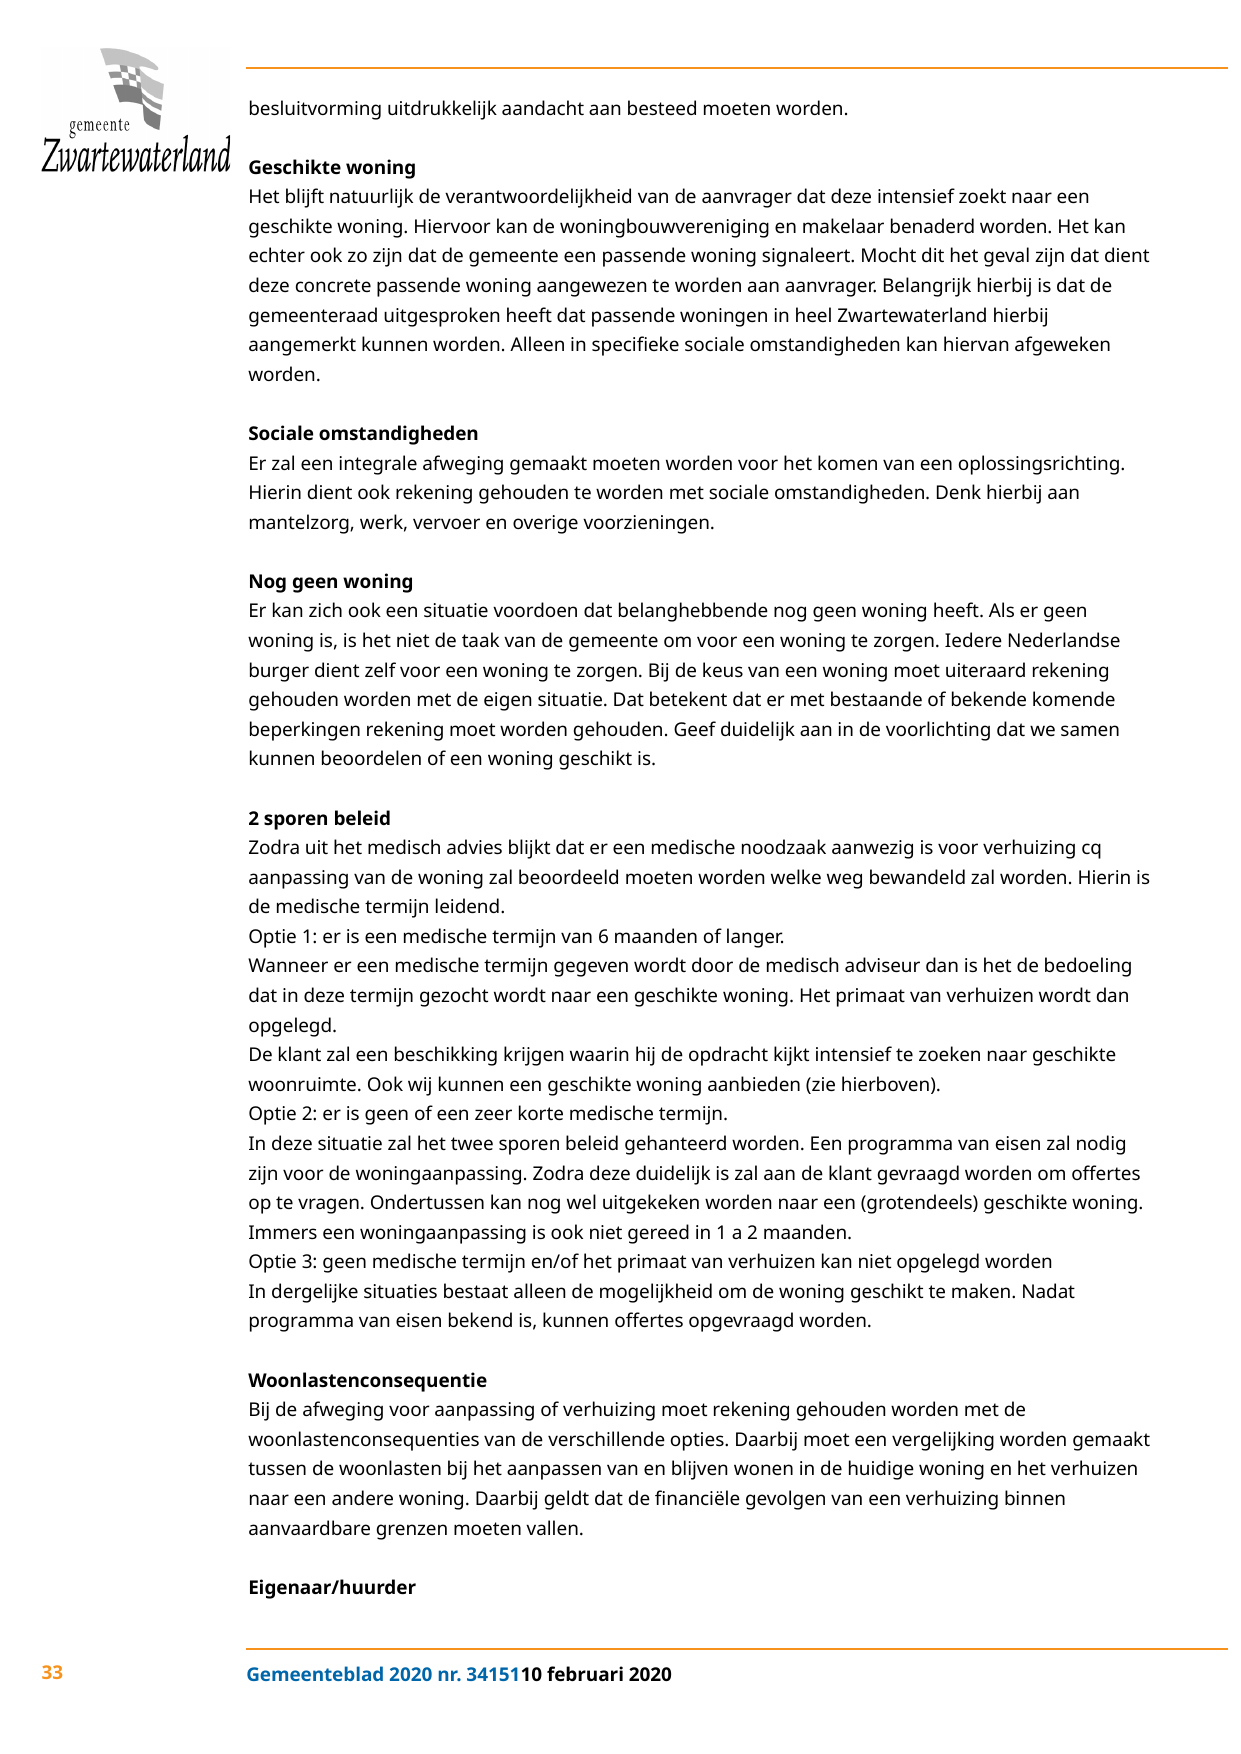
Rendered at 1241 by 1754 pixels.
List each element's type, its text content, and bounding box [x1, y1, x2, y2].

text Zodra uit het medisch advies blijkt dat er een medische noodzaak aanwezig is voor verhuizing cq aanpassing van de woning zal beoordeeld moeten worden welke weg bewandeld zal worden. Hierin is de medische termijn leidend. [248, 834, 1152, 919]
text In dergelijke situaties bestaat alleen de mogelijkheid om de woning geschikt te maken. Nadat programma van eisen bekend is, kunnen offertes opgevraagd worden. [248, 1278, 1152, 1333]
text Eigenaar/huurder [248, 1574, 1152, 1600]
text Het blijft natuurlijk de verantwoordelijkheid van de aanvrager dat deze intensief zoekt naar een geschikte woning. Hiervoor kan de woningbouwvereniging en makelaar benaderd worden. Het kan echter ook zo zijn dat de gemeente een passende woning signaleert. Mocht dit het geval zijn dat dient deze concrete passende woning aangewezen te worden aan aanvrager. Belangrijk hierbij is dat de gemeenteraad uitgesproken heeft dat passende woningen in heel Zwartewaterland hierbij aangemerkt kunnen worden. Alleen in specifieke sociale omstandigheden kan hiervan afgeweken worden. [248, 183, 1152, 387]
text Optie 2: er is geen of een zeer korte medische termijn. [248, 1101, 1152, 1126]
text Woonlastenconsequentie [248, 1367, 1152, 1393]
text 2 sporen beleid [248, 805, 1152, 831]
text Geschikte woning [248, 154, 1152, 180]
text In deze situatie zal het twee sporen beleid gehanteerd worden. Een programma van eisen zal nodig zijn voor de woningaanpassing. Zodra deze duidelijk is zal aan de klant gevraagd worden om offertes op te vragen. Ondertussen kan nog wel uitgekeken worden naar een (grotendeels) geschikte woning. Immers een woningaanpassing is ook niet gereed in 1 a 2 maanden. [248, 1130, 1152, 1245]
text Optie 3: geen medische termijn en/of het primaat van verhuizen kan niet opgelegd worden [248, 1248, 1152, 1274]
text De klant zal een beschikking krijgen waarin hij de opdracht kijkt intensief te zoeken naar geschikte woonruimte. Ook wij kunnen een geschikte woning aanbieden (zie hierboven). [248, 1041, 1152, 1097]
text Er kan zich ook een situatie voordoen dat belanghebbende nog geen woning heeft. Als er geen woning is, is het niet de taak van de gemeente om voor een woning te zorgen. Iedere Nederlandse burger dient zelf voor een woning te zorgen. Bij de keus van een woning moet uiteraard rekening gehouden worden met de eigen situatie. Dat betekent dat er met bestaande of bekende komende beperkingen rekening moet worden gehouden. Geef duidelijk aan in de voorlichting dat we samen kunnen beoordelen of een woning geschikt is. [248, 598, 1152, 771]
text Bij de afweging voor aanpassing of verhuizing moet rekening gehouden worden met de woonlastenconsequenties van de verschillende opties. Daarbij moet een vergelijking worden gemaakt tussen de woonlasten bij het aanpassen van en blijven wonen in de huidige woning en het verhuizen naar een andere woning. Daarbij geldt dat de financiële gevolgen van een verhuizing binnen aanvaardbare grenzen moeten vallen. [248, 1396, 1152, 1541]
text Optie 1: er is een medische termijn van 6 maanden of langer. [248, 923, 1152, 949]
text Wanneer er een medische termijn gegeven wordt door de medisch adviseur dan is het de bedoeling dat in deze termijn gezocht wordt naar een geschikte woning. Het primaat van verhuizen wordt dan opgelegd. [248, 953, 1152, 1038]
picture [41, 47, 231, 172]
text Er zal een integrale afweging gemaakt moeten worden voor het komen van een oplossingsrichting. Hierin dient ook rekening gehouden te worden met sociale omstandigheden. Denk hierbij aan mantelzorg, werk, vervoer en overige voorzieningen. [248, 450, 1152, 535]
text Sociale omstandigheden [248, 420, 1152, 446]
text besluitvorming uitdrukkelijk aandacht aan besteed moeten worden. [248, 95, 1152, 121]
text Nog geen woning [248, 568, 1152, 594]
